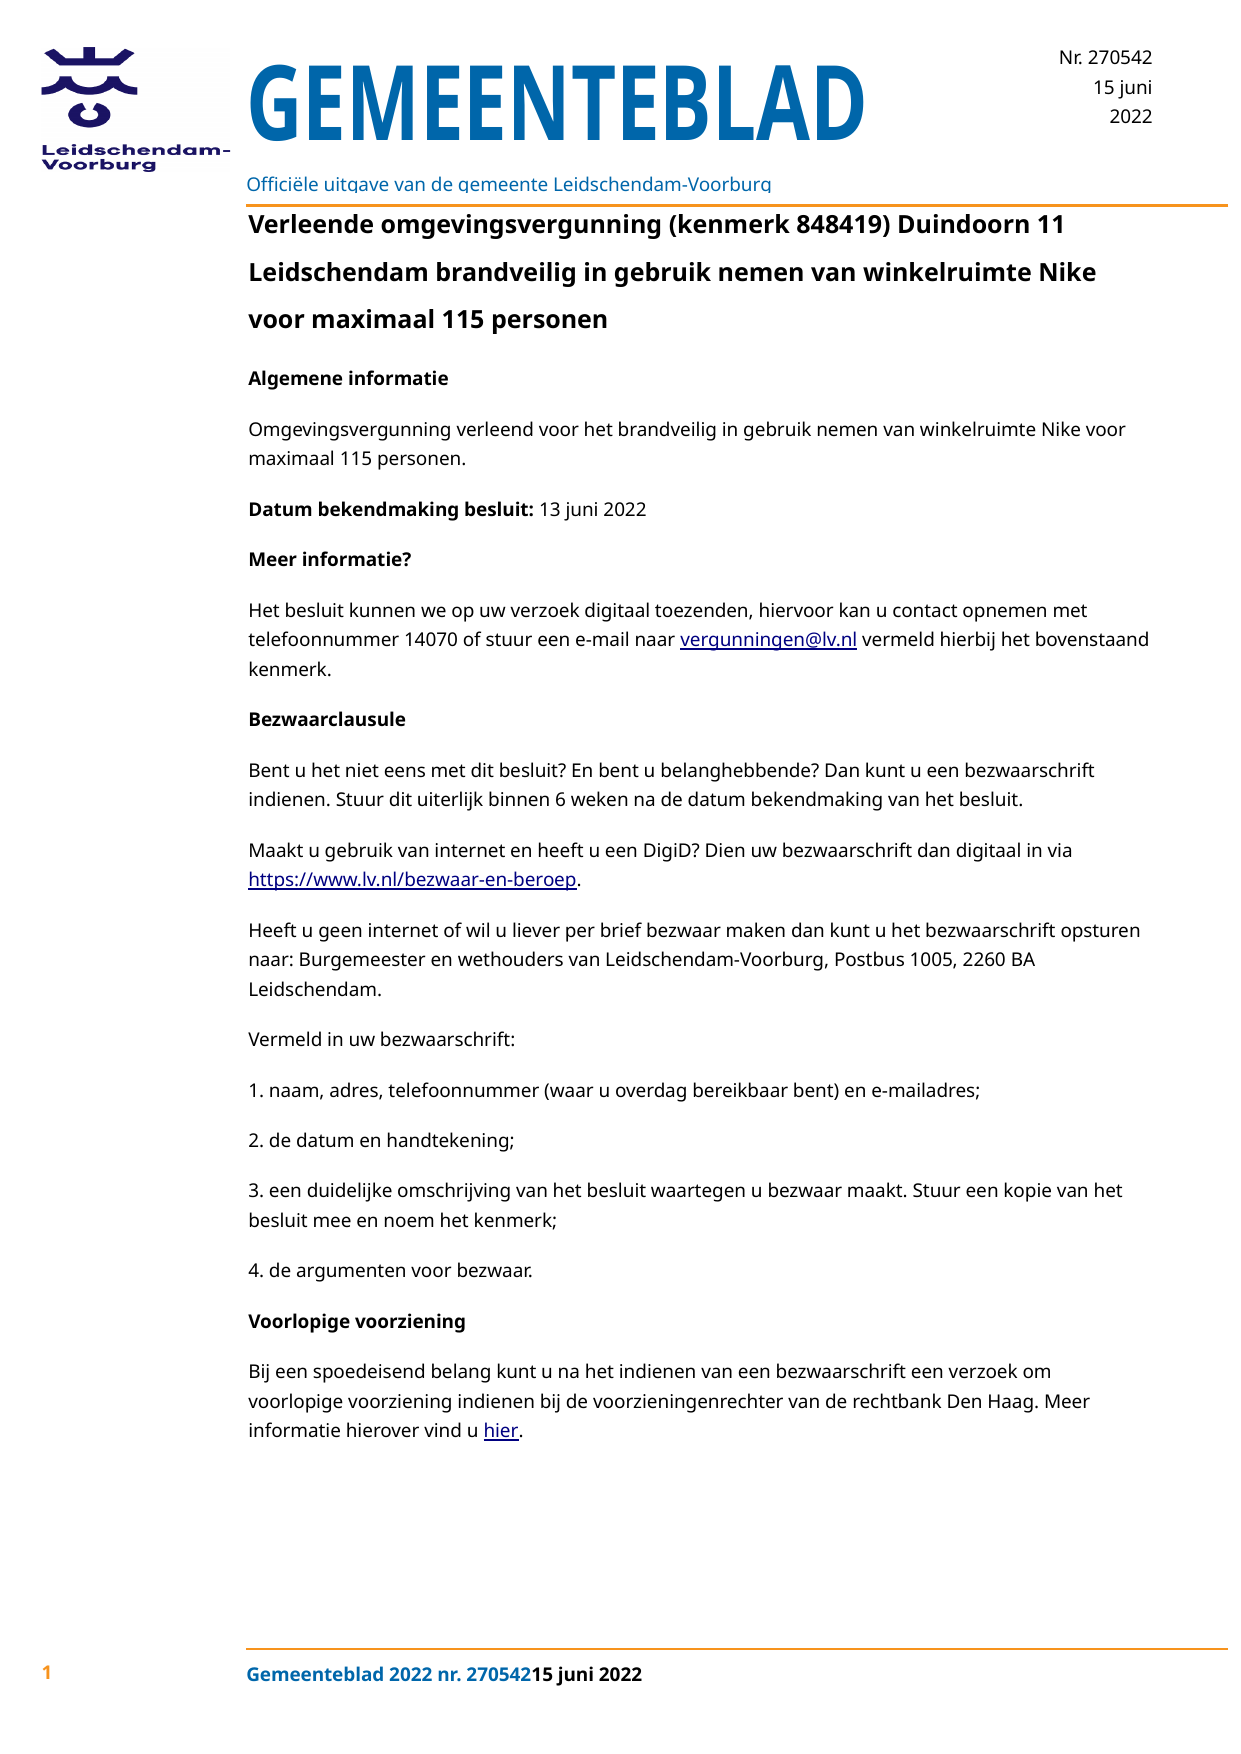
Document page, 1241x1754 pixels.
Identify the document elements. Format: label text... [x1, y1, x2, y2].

text 3. een duidelijke omschrijving van het besluit waartegen u bezwaar maakt. Stuur een kopie van het besluit mee en noem het kenmerk; [248, 1178, 1152, 1233]
text Vermeld in uw bezwaarschrift: [248, 1026, 1152, 1052]
text Datum bekendmaking besluit: 13 juni 2022 [248, 496, 1152, 522]
text Bij een spoedeisend belang kunt u na het indienen van een bezwaarschrift een verzoek om voorlopige voorziening indienen bij de voorzieningenrechter van de rechtbank Den Haag. Meer informatie hierover vind u hier. [248, 1358, 1152, 1443]
text Omgevingsvergunning verleend voor het brandveilig in gebruik nemen van winkelruimte Nike voor maximaal 115 personen. [248, 416, 1152, 471]
text Bent u het niet eens met dit besluit? En bent u belanghebbende? Dan kunt u een bezwaarschrift indienen. Stuur dit uiterlijk binnen 6 weken na de datum bekendmaking van het besluit. [248, 757, 1152, 812]
text Meer informatie? [248, 546, 1152, 572]
text Verleende omgevingsvergunning (kenmerk 848419) Duindoorn 11 Leidschendam brandveilig in gebruik nemen van winkelruimte Nike voor maximaal 115 personen [248, 207, 1152, 336]
text Het besluit kunnen we op uw verzoek digitaal toezenden, hiervoor kan u contact opnemen met telefoonnummer 14070 of stuur een e-mail naar vergunningen@lv.nl vermeld hierbij het bovenstaand kenmerk. [248, 597, 1152, 682]
text 2. de datum en handtekening; [248, 1127, 1152, 1153]
picture [41, 47, 231, 172]
text Heeft u geen internet of wil u liever per brief bezwaar maken dan kunt u het bezwaarschrift opsturen naar: Burgemeester en wethouders van Leidschendam-Voorburg, Postbus 1005, 2260 BA Leidschendam. [248, 917, 1152, 1002]
text 4. de argumenten voor bezwaar. [248, 1258, 1152, 1283]
text Maakt u gebruik van internet en heeft u een DigiD? Dien uw bezwaarschrift dan digitaal in via https://www.lv.nl/bezwaar-en-beroep. [248, 837, 1152, 892]
text Voorlopige voorziening [248, 1308, 1152, 1334]
text 1. naam, adres, telefoonnummer (waar u overdag bereikbaar bent) en e-mailadres; [248, 1077, 1152, 1102]
text Bezwaarclausule [248, 706, 1152, 732]
text Algemene informatie [248, 366, 1152, 391]
